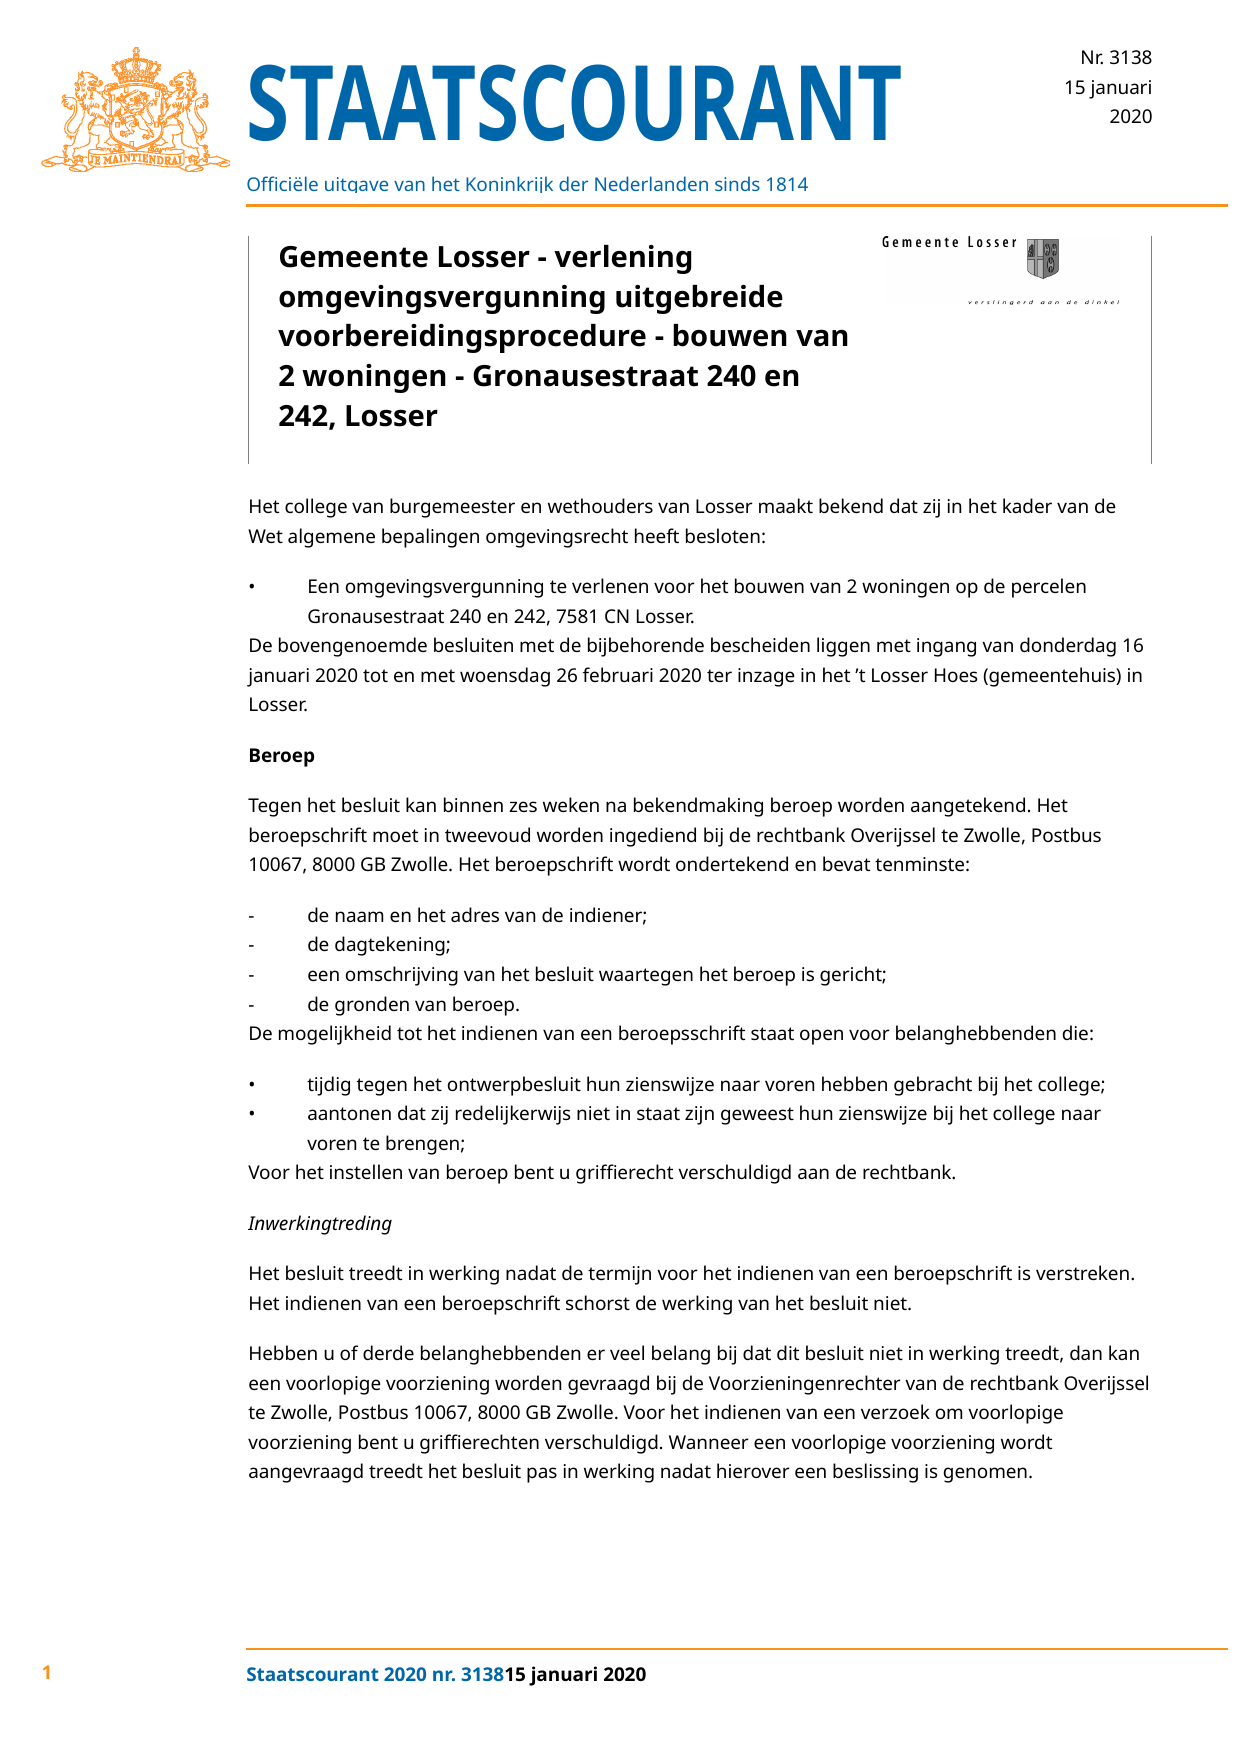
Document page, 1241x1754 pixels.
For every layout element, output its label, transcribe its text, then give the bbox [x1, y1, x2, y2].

text Beroep [248, 742, 1152, 768]
table_header [850, 236, 1151, 464]
list de dagtekening; [248, 932, 1152, 957]
picture [41, 47, 231, 172]
list de naam en het adres van de indiener; [248, 902, 1152, 928]
text De bovengenoemde besluiten met de bijbehorende bescheiden liggen met ingang van donderdag 16 januari 2020 tot en met woensdag 26 februari 2020 ter inzage in het ’t Losser Hoes (gemeentehuis) in Losser. [248, 632, 1152, 717]
text Voor het instellen van beroep bent u griffierecht verschuldigd aan de rechtbank. [248, 1159, 1152, 1185]
list een omschrijving van het besluit waartegen het beroep is gericht; [248, 961, 1152, 987]
text Tegen het besluit kan binnen zes weken na bekendmaking beroep worden aangetekend. Het beroepschrift moet in tweevoud worden ingediend bij de rechtbank Overijssel te Zwolle, Postbus 10067, 8000 GB Zwolle. Het beroepschrift wordt ondertekend en bevat tenminste: [248, 792, 1152, 877]
text Hebben u of derde belanghebbenden er veel belang bij dat dit besluit niet in werking treedt, dan kan een voorlopige voorziening worden gevraagd bij de Voorzieningenrechter van de rechtbank Overijssel te Zwolle, Postbus 10067, 8000 GB Zwolle. Voor het indienen van een verzoek om voorlopige voorziening bent u griffierechten verschuldigd. Wanneer een voorlopige voorziening wordt aangevraagd treedt het besluit pas in werking nadat hierover een beslissing is genomen. [248, 1340, 1152, 1484]
picture [882, 236, 1119, 305]
text De mogelijkheid tot het indienen van een beroepsschrift staat open voor belanghebbenden die: [248, 1020, 1152, 1046]
table_header Gemeente Losser - verlening omgevingsvergunning uitgebreide voorbereidingsprocedure - bouwen van 2 woningen - Gronausestraat 240 en 242, Losser [249, 236, 850, 464]
text Het college van burgemeester en wethouders van Losser maakt bekend dat zij in het kader van de Wet algemene bepalingen omgevingsrecht heeft besloten: [248, 493, 1152, 549]
list tijdig tegen het ontwerpbesluit hun zienswijze naar voren hebben gebracht bij het college; [248, 1071, 1152, 1097]
list de gronden van beroep. [248, 991, 1152, 1017]
text Inwerkingtreding [248, 1210, 1152, 1236]
text Het besluit treedt in werking nadat de termijn voor het indienen van een beroepschrift is verstreken. Het indienen van een beroepschrift schorst de werking van het besluit niet. [248, 1260, 1152, 1316]
list Een omgevingsvergunning te verlenen voor het bouwen van 2 woningen op de percelen Gronausestraat 240 en 242, 7581 CN Losser. [248, 573, 1152, 629]
list aantonen dat zij redelijkerwijs niet in staat zijn geweest hun zienswijze bij het college naar voren te brengen; [248, 1100, 1152, 1156]
